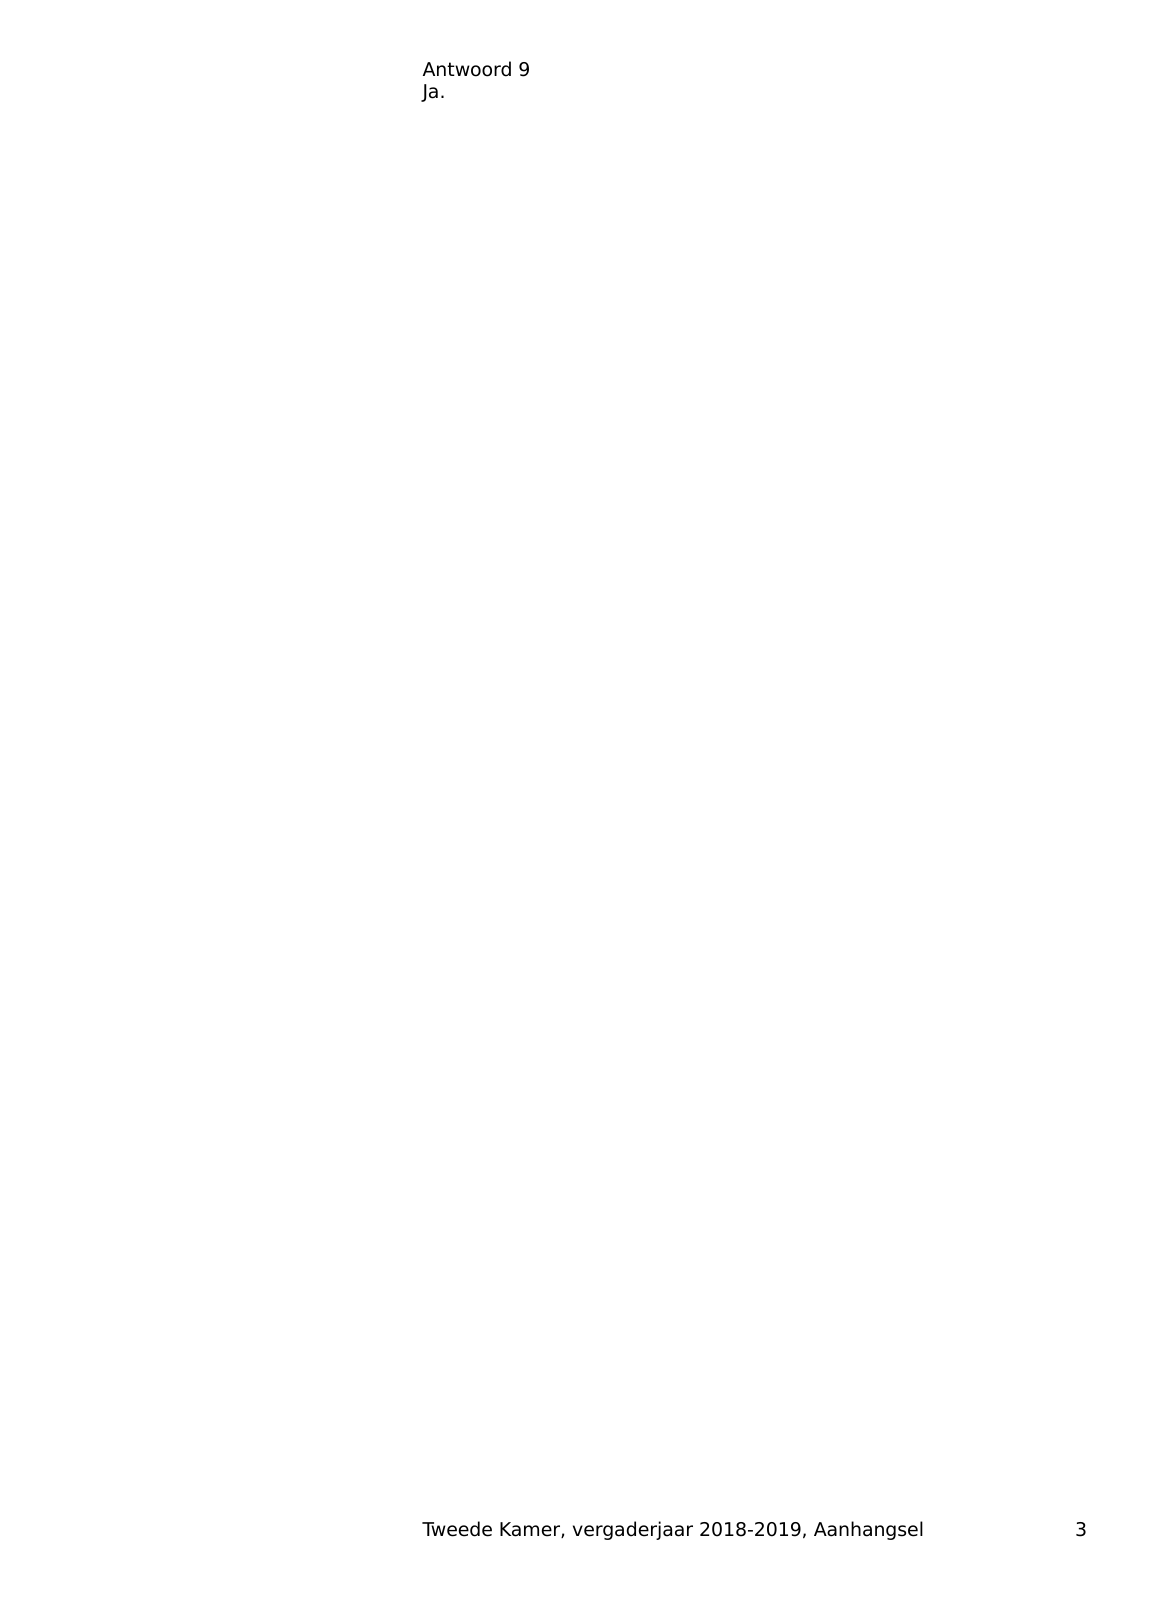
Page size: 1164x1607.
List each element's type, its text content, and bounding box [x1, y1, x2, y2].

text Ja. [422, 81, 1087, 103]
text Antwoord 9 [422, 59, 1087, 81]
